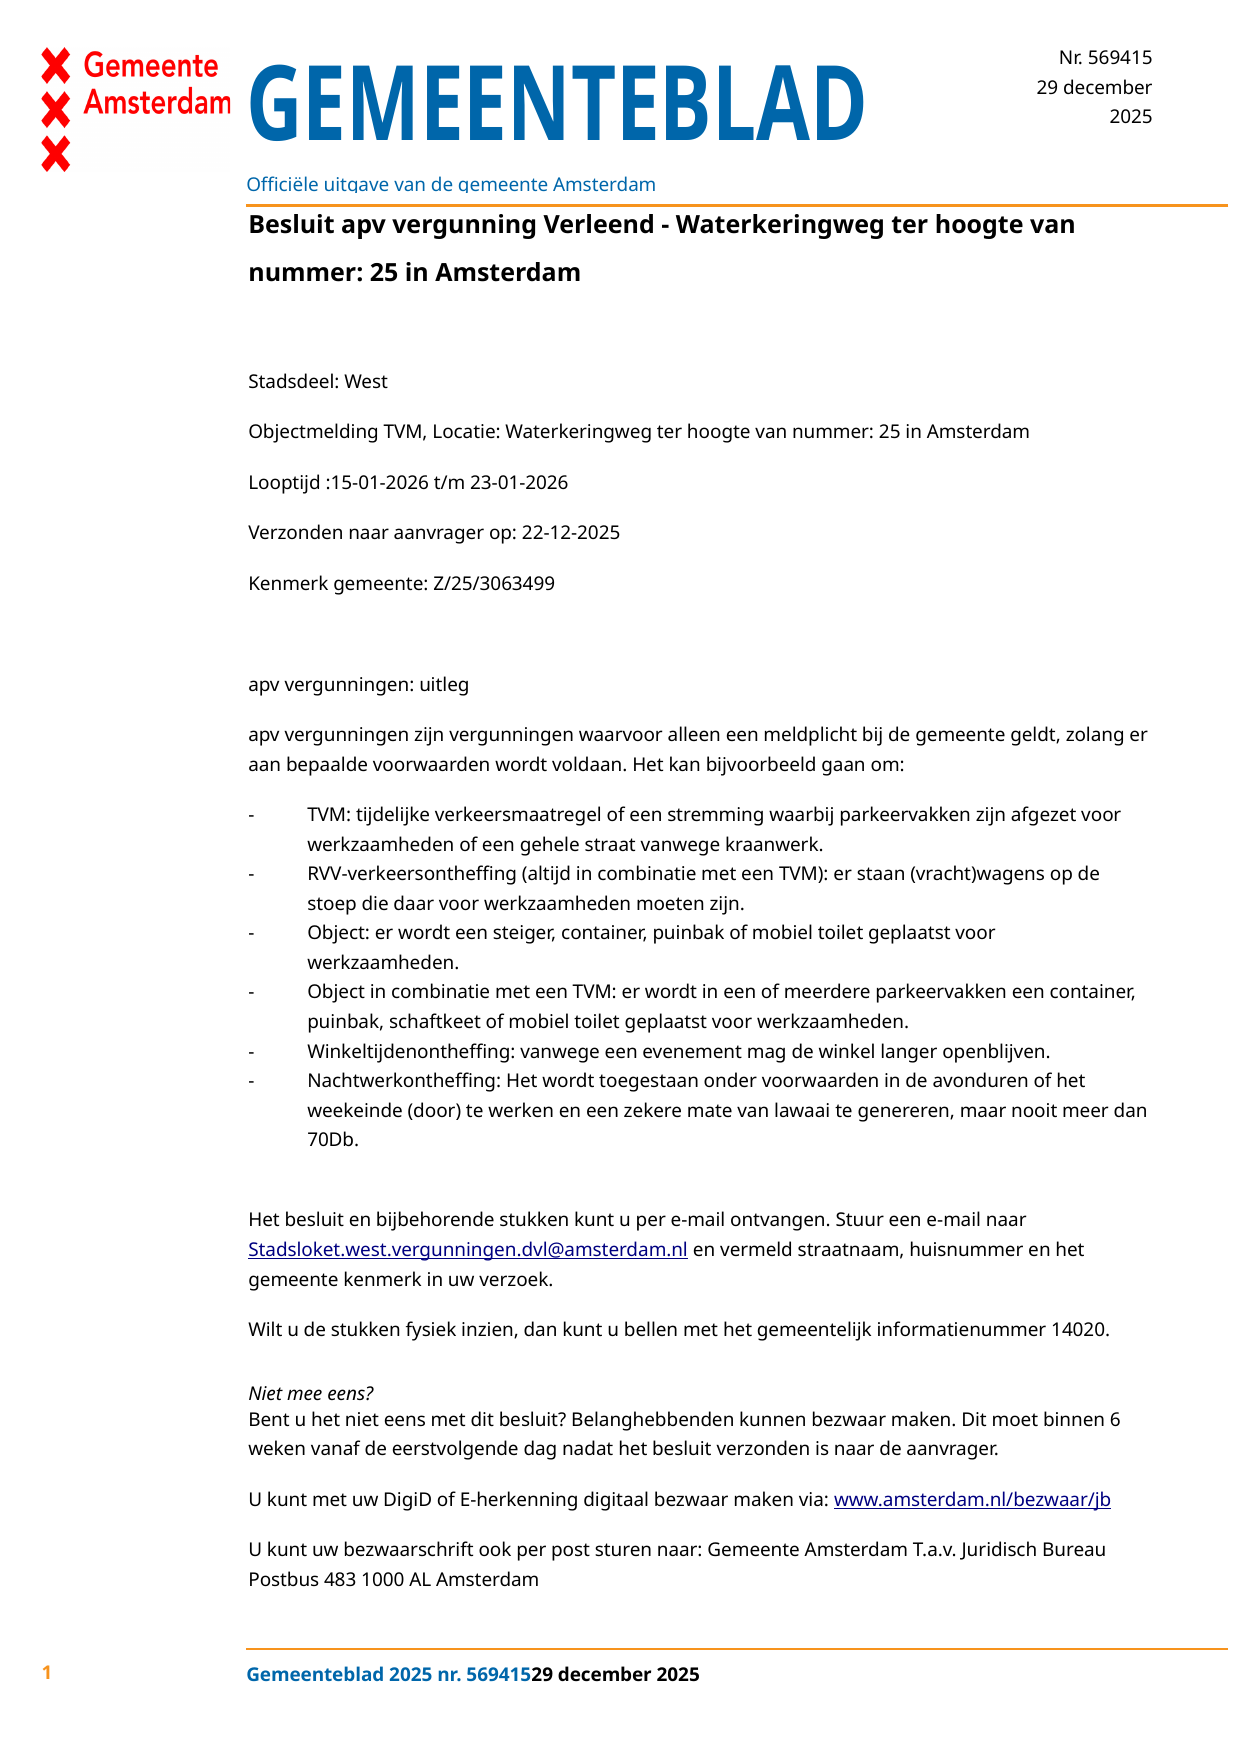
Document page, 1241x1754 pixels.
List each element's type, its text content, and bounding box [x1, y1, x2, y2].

text Niet mee eens? [248, 1380, 1152, 1406]
text U kunt uw bezwaarschrift ook per post sturen naar: Gemeente Amsterdam T.a.v. Juridisch Bureau Postbus 483 1000 AL Amsterdam [248, 1536, 1152, 1592]
text Objectmelding TVM, Locatie: Waterkeringweg ter hoogte van nummer: 25 in Amsterdam [248, 419, 1152, 444]
text Het besluit en bijbehorende stukken kunt u per e-mail ontvangen. Stuur een e-mail naar Stadsloket.west.vergunningen.dvl@amsterdam.nl en vermeld straatnaam, huisnummer en het gemeente kenmerk in uw verzoek. [248, 1207, 1152, 1292]
text Besluit apv vergunning Verleend - Waterkeringweg ter hoogte van nummer: 25 in Amsterdam [248, 207, 1152, 288]
picture [41, 47, 231, 172]
list Object in combinatie met een TVM: er wordt in een of meerdere parkeervakken een container, puinbak, schaftkeet of mobiel toilet geplaatst voor werkzaamheden. [248, 979, 1152, 1034]
list Nachtwerkontheffing: Het wordt toegestaan onder voorwaarden in de avonduren of het weekeinde (door) te werken en een zekere mate van lawaai te genereren, maar nooit meer dan 70Db. [248, 1067, 1152, 1152]
text Verzonden naar aanvrager op: 22-12-2025 [248, 519, 1152, 545]
text apv vergunningen zijn vergunningen waarvoor alleen een meldplicht bij de gemeente geldt, zolang er aan bepaalde voorwaarden wordt voldaan. Het kan bijvoorbeeld gaan om: [248, 721, 1152, 777]
list Winkeltijdenontheffing: vanwege een evenement mag de winkel langer openblijven. [248, 1038, 1152, 1064]
text Looptijd :15-01-2026 t/m 23-01-2026 [248, 469, 1152, 495]
text Kenmerk gemeente: Z/25/3063499 [248, 570, 1152, 596]
list RVV-verkeersontheffing (altijd in combinatie met een TVM): er staan (vracht)wagens op de stoep die daar voor werkzaamheden moeten zijn. [248, 860, 1152, 916]
text Wilt u de stukken fysiek inzien, dan kunt u bellen met het gemeentelijk informatienummer 14020. [248, 1316, 1152, 1342]
text Bent u het niet eens met dit besluit? Belanghebbenden kunnen bezwaar maken. Dit moet binnen 6 weken vanaf de eerstvolgende dag nadat het besluit verzonden is naar de aanvrager. [248, 1406, 1152, 1461]
text apv vergunningen: uitleg [248, 671, 1152, 697]
text U kunt met uw DigiD of E-herkenning digitaal bezwaar maken via: www.amsterdam.nl/bezwaar/jb [248, 1486, 1152, 1512]
list TVM: tijdelijke verkeersmaatregel of een stremming waarbij parkeervakken zijn afgezet voor werkzaamheden of een gehele straat vanwege kraanwerk. [248, 801, 1152, 857]
text Stadsdeel: West [248, 368, 1152, 394]
list Object: er wordt een steiger, container, puinbak of mobiel toilet geplaatst voor werkzaamheden. [248, 919, 1152, 975]
